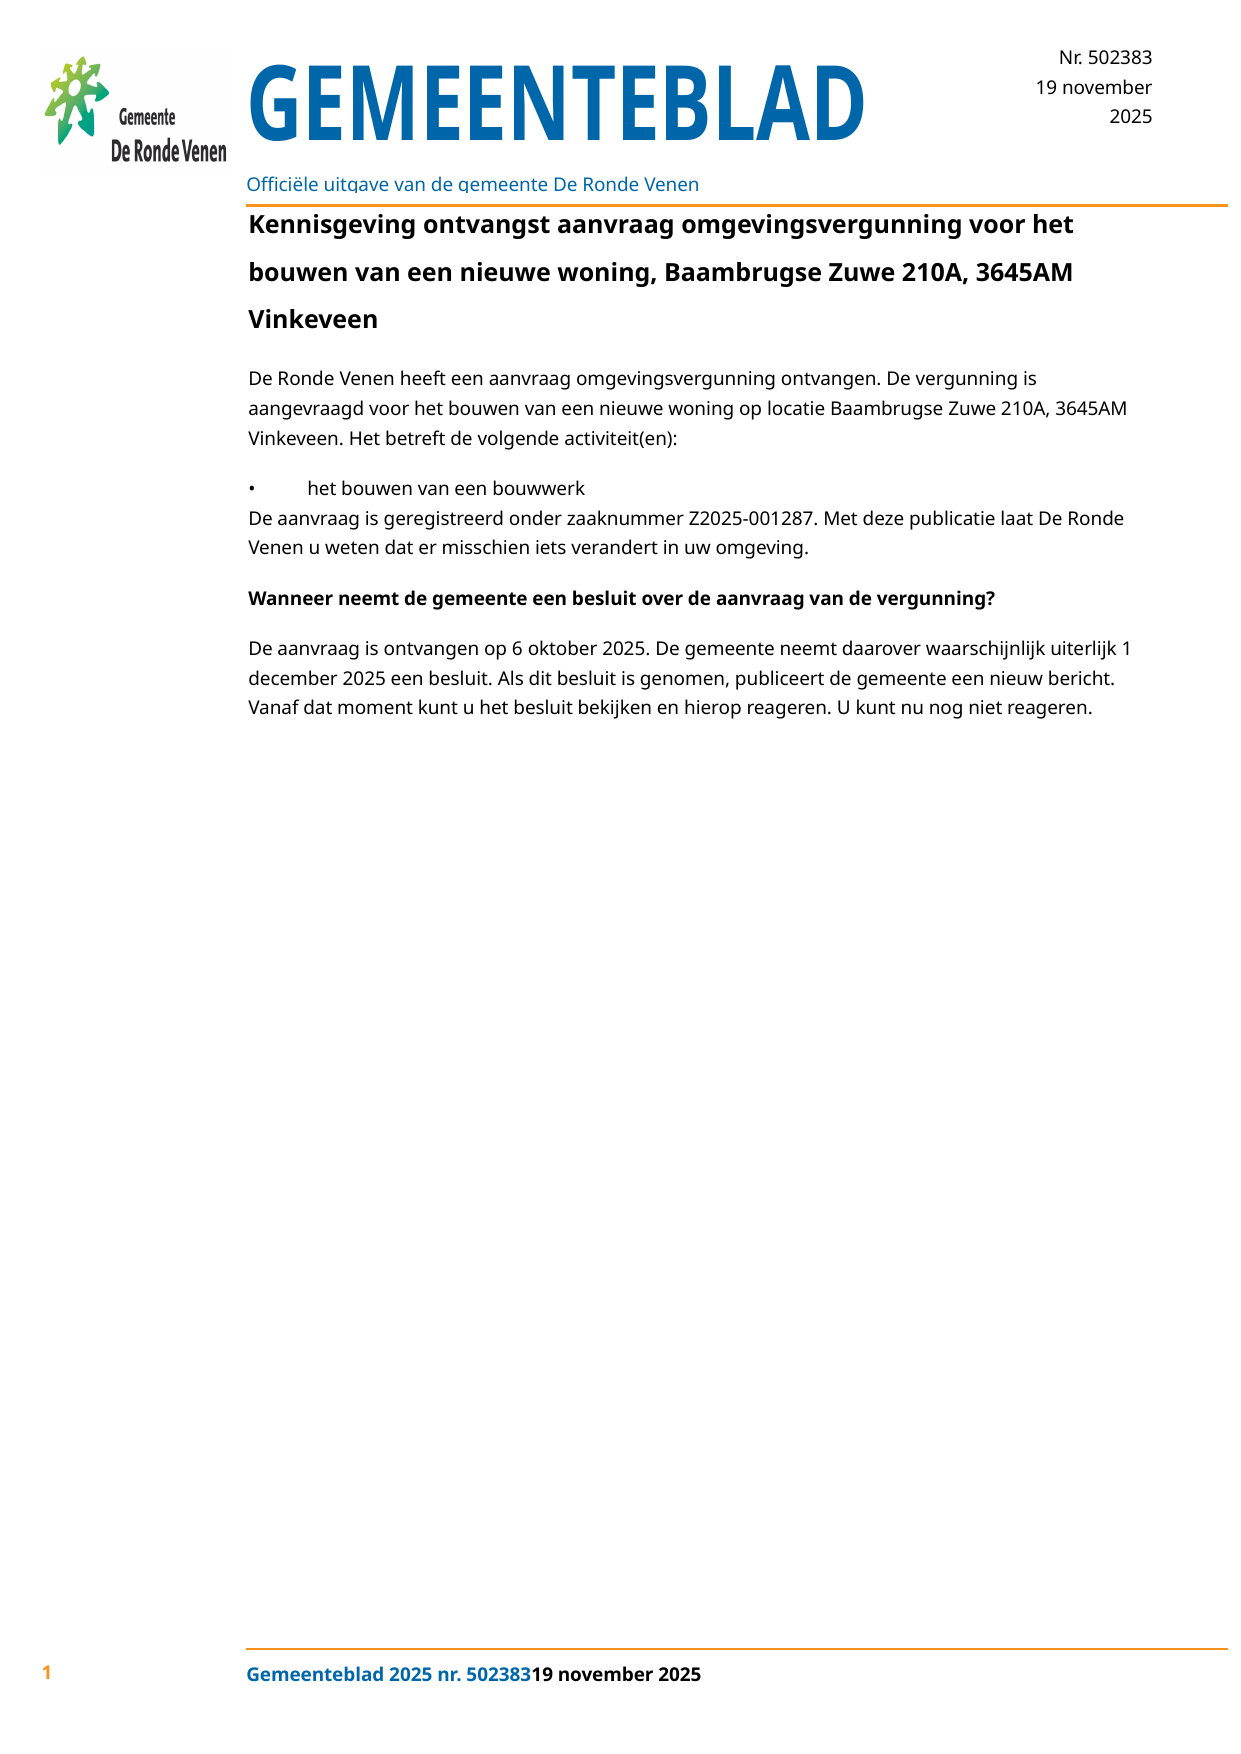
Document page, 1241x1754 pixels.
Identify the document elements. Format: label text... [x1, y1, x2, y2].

text De aanvraag is ontvangen op 6 oktober 2025. De gemeente neemt daarover waarschijnlijk uiterlijk 1 december 2025 een besluit. Als dit besluit is genomen, publiceert de gemeente een nieuw bericht. Vanaf dat moment kunt u het besluit bekijken en hierop reageren. U kunt nu nog niet reageren. [248, 635, 1152, 720]
text De Ronde Venen heeft een aanvraag omgevingsvergunning ontvangen. De vergunning is aangevraagd voor het bouwen van een nieuwe woning op locatie Baambrugse Zuwe 210A, 3645AM Vinkeveen. Het betreft de volgende activiteit(en): [248, 366, 1152, 450]
picture [41, 47, 231, 172]
text Kennisgeving ontvangst aanvraag omgevingsvergunning voor het bouwen van een nieuwe woning, Baambrugse Zuwe 210A, 3645AM Vinkeveen [248, 207, 1152, 336]
text Wanneer neemt de gemeente een besluit over de aanvraag van de vergunning? [248, 585, 1152, 610]
text De aanvraag is geregistreerd onder zaaknummer Z2025-001287. Met deze publicatie laat De Ronde Venen u weten dat er misschien iets verandert in uw omgeving. [248, 505, 1152, 560]
list het bouwen van een bouwwerk [248, 475, 1152, 501]
